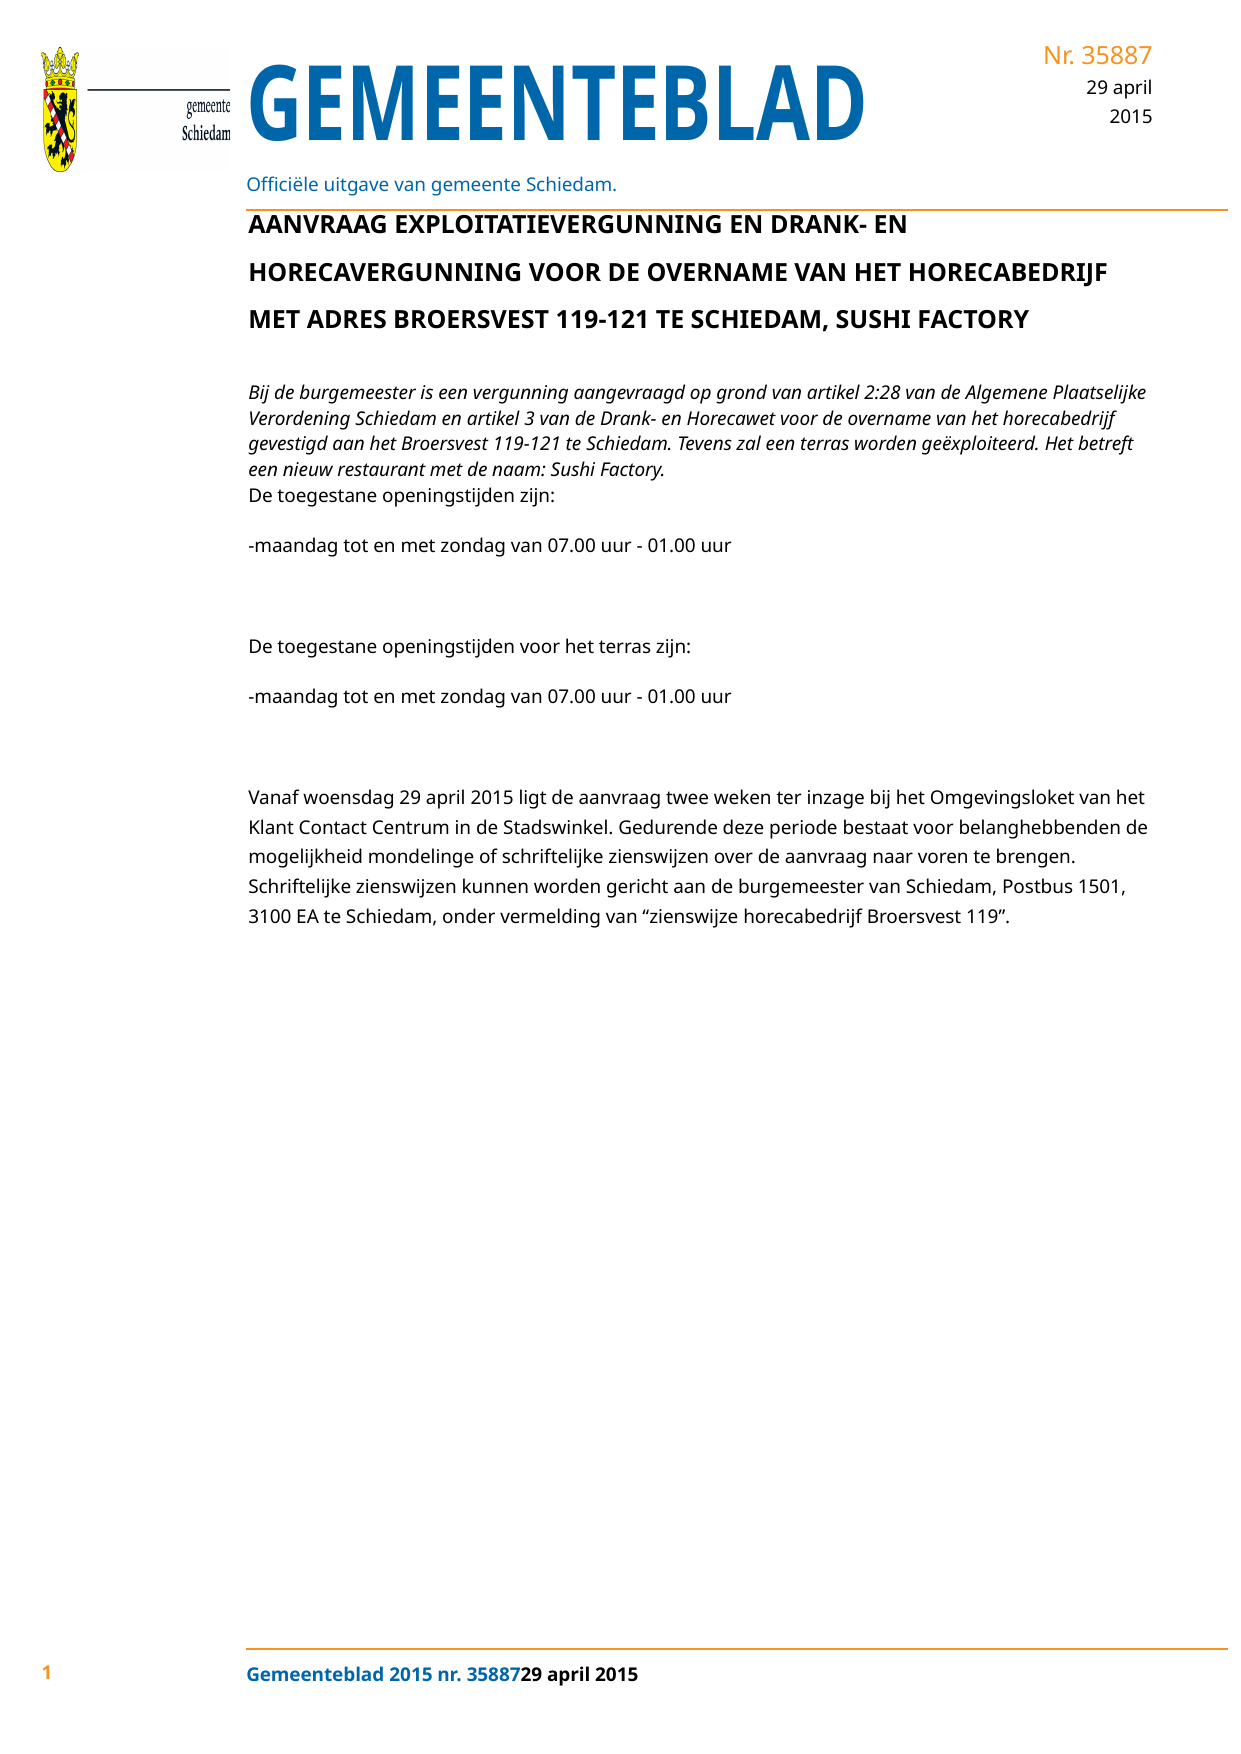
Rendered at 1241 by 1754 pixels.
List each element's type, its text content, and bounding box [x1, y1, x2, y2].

text De toegestane openingstijden zijn: [248, 482, 1152, 508]
text -maandag tot en met zondag van 07.00 uur - 01.00 uur [248, 532, 1152, 558]
text Bij de burgemeester is een vergunning aangevraagd op grond van artikel 2:28 van de Algemene Plaatselijke Verordening Schiedam en artikel 3 van de Drank- en Horecawet voor de overname van het horecabedrijf gevestigd aan het Broersvest 119-121 te Schiedam. Tevens zal een terras worden geëxploiteerd. Het betreft een nieuw restaurant met de naam: Sushi Factory. [248, 379, 1152, 482]
text De toegestane openingstijden voor het terras zijn: [248, 633, 1152, 659]
text AANVRAAG EXPLOITATIEVERGUNNING EN DRANK- EN HORECAVERGUNNING VOOR DE OVERNAME VAN HET HORECABEDRIJF MET ADRES BROERSVEST 119-121 TE SCHIEDAM, SUSHI FACTORY [248, 211, 1152, 336]
picture [41, 47, 231, 172]
text Vanaf woensdag 29 april 2015 ligt de aanvraag twee weken ter inzage bij het Omgevingsloket van het Klant Contact Centrum in de Stadswinkel. Gedurende deze periode bestaat voor belanghebbenden de mogelijkheid mondelinge of schriftelijke zienswijzen over de aanvraag naar voren te brengen. Schriftelijke zienswijzen kunnen worden gericht aan de burgemeester van Schiedam, Postbus 1501, 3100 EA te Schiedam, onder vermelding van “zienswijze horecabedrijf Broersvest 119”. [248, 784, 1152, 928]
text -maandag tot en met zondag van 07.00 uur - 01.00 uur [248, 684, 1152, 709]
